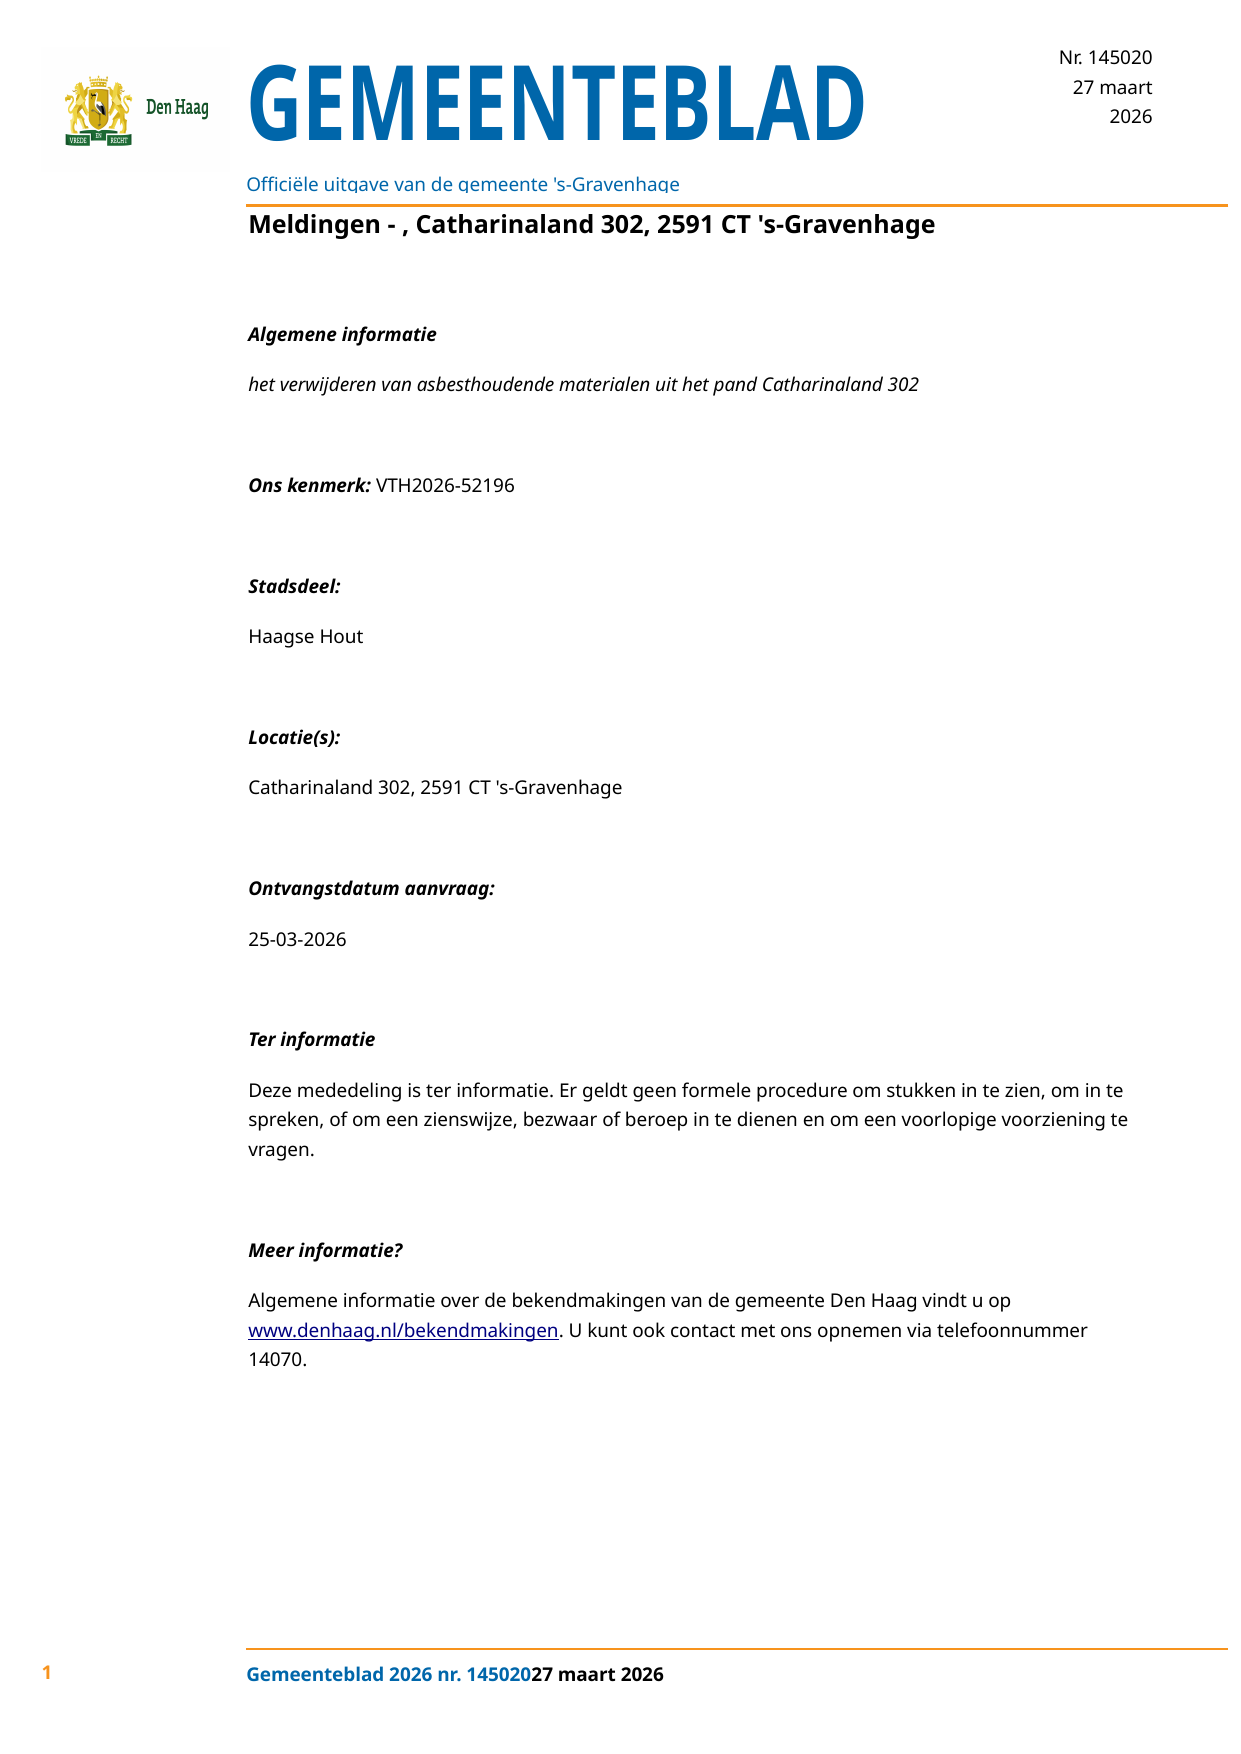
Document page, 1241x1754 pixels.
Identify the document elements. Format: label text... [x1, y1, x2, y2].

text Meldingen - , Catharinaland 302, 2591 CT 's-Gravenhage [248, 207, 1152, 241]
picture [41, 47, 231, 172]
text Stadsdeel: [248, 573, 1152, 598]
text Catharinaland 302, 2591 CT 's-Gravenhage [248, 774, 1152, 800]
text Ter informatie [248, 1027, 1152, 1052]
text 25-03-2026 [248, 926, 1152, 951]
text Ontvangstdatum aanvraag: [248, 875, 1152, 901]
text Ons kenmerk: VTH2026-52196 [248, 472, 1152, 498]
text Meer informatie? [248, 1237, 1152, 1263]
text Haagse Hout [248, 623, 1152, 649]
text Algemene informatie over de bekendmakingen van de gemeente Den Haag vindt u op www.denhaag.nl/bekendmakingen. U kunt ook contact met ons opnemen via telefoonnummer 14070. [248, 1287, 1152, 1372]
text Locatie(s): [248, 724, 1152, 750]
text Deze mededeling is ter informatie. Er geldt geen formele procedure om stukken in te zien, om in te spreken, of om een zienswijze, bezwaar of beroep in te dienen en om een voorlopige voorziening te vragen. [248, 1077, 1152, 1162]
text het verwijderen van asbesthoudende materialen uit het pand Catharinaland 302 [248, 371, 1152, 397]
text Algemene informatie [248, 321, 1152, 346]
